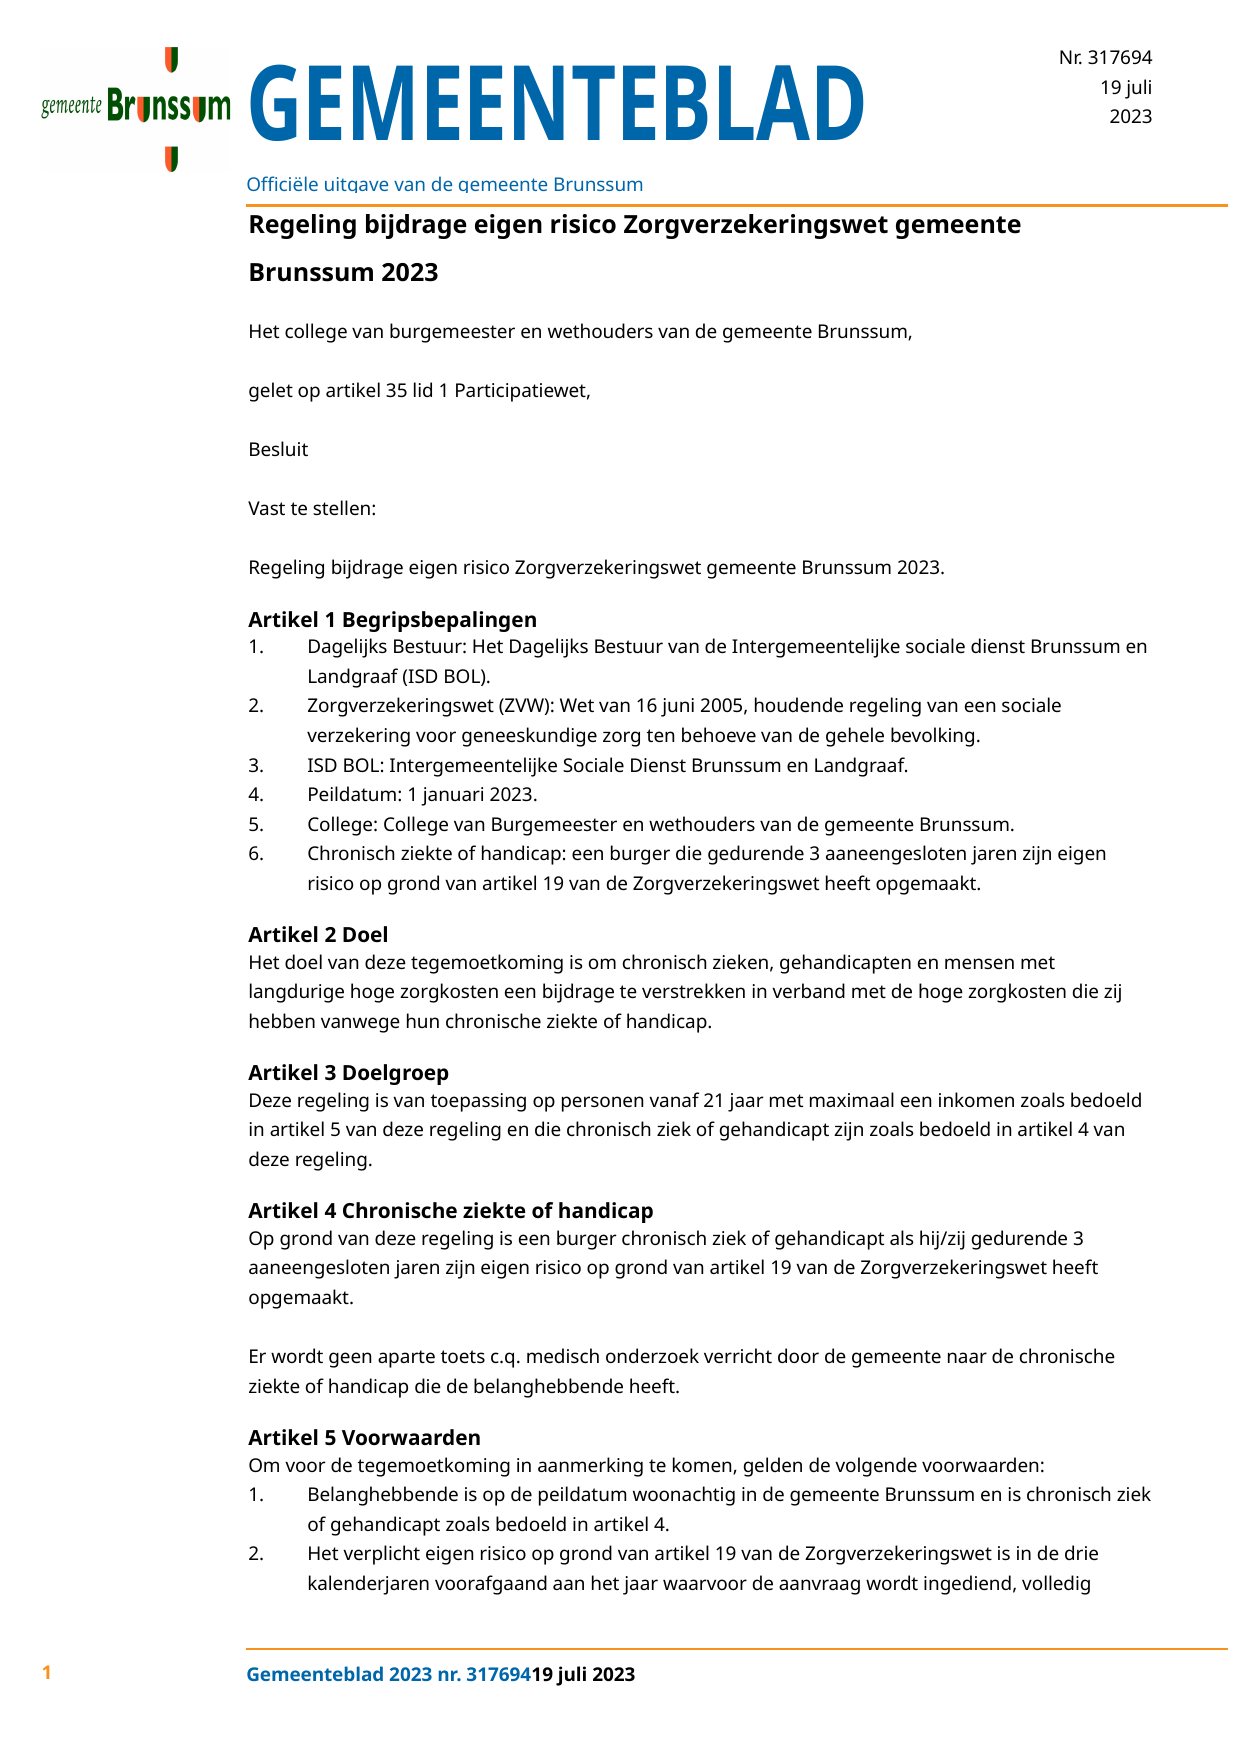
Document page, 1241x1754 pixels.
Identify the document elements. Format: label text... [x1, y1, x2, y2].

text Artikel 1 Begripsbepalingen [248, 605, 1152, 633]
list Belanghebbende is op de peildatum woonachtig in de gemeente Brunssum en is chronisch ziek of gehandicapt zoals bedoeld in artikel 4. [248, 1481, 1152, 1537]
text Artikel 4 Chronische ziekte of handicap [248, 1197, 1152, 1225]
text Er wordt geen aparte toets c.q. medisch onderzoek verricht door de gemeente naar de chronische ziekte of handicap die de belanghebbende heeft. [248, 1343, 1152, 1399]
text Deze regeling is van toepassing op personen vanaf 21 jaar met maximaal een inkomen zoals bedoeld in artikel 5 van deze regeling en die chronisch ziek of gehandicapt zijn zoals bedoeld in artikel 4 van deze regeling. [248, 1087, 1152, 1172]
text Artikel 3 Doelgroep [248, 1058, 1152, 1087]
list College: College van Burgemeester en wethouders van de gemeente Brunssum. [248, 811, 1152, 837]
text Vast te stellen: [248, 495, 1152, 521]
text gelet op artikel 35 lid 1 Participatiewet, [248, 377, 1152, 403]
text Regeling bijdrage eigen risico Zorgverzekeringswet gemeente Brunssum 2023. [248, 554, 1152, 580]
text Het college van burgemeester en wethouders van de gemeente Brunssum, [248, 318, 1152, 344]
list Het verplicht eigen risico op grond van artikel 19 van de Zorgverzekeringswet is in de drie kalenderjaren voorafgaand aan het jaar waarvoor de aanvraag wordt ingediend, volledig [248, 1541, 1152, 1596]
picture [41, 47, 231, 172]
text Artikel 5 Voorwaarden [248, 1423, 1152, 1452]
list Dagelijks Bestuur: Het Dagelijks Bestuur van de Intergemeentelijke sociale dienst Brunssum en Landgraaf (ISD BOL). [248, 633, 1152, 689]
text Op grond van deze regeling is een burger chronisch ziek of gehandicapt als hij/zij gedurende 3 aaneengesloten jaren zijn eigen risico op grond van artikel 19 van de Zorgverzekeringswet heeft opgemaakt. [248, 1225, 1152, 1310]
text Het doel van deze tegemoetkoming is om chronisch zieken, gehandicapten en mensen met langdurige hoge zorgkosten een bijdrage te verstrekken in verband met de hoge zorgkosten die zij hebben vanwege hun chronische ziekte of handicap. [248, 949, 1152, 1034]
list Zorgverzekeringswet (ZVW): Wet van 16 juni 2005, houdende regeling van een sociale verzekering voor geneeskundige zorg ten behoeve van de gehele bevolking. [248, 693, 1152, 748]
list Chronisch ziekte of handicap: een burger die gedurende 3 aaneengesloten jaren zijn eigen risico op grond van artikel 19 van de Zorgverzekeringswet heeft opgemaakt. [248, 841, 1152, 896]
list Peildatum: 1 januari 2023. [248, 781, 1152, 807]
list ISD BOL: Intergemeentelijke Sociale Dienst Brunssum en Landgraaf. [248, 752, 1152, 777]
text Besluit [248, 436, 1152, 462]
text Regeling bijdrage eigen risico Zorgverzekeringswet gemeente Brunssum 2023 [248, 207, 1152, 288]
text Artikel 2 Doel [248, 921, 1152, 949]
text Om voor de tegemoetkoming in aanmerking te komen, gelden de volgende voorwaarden: [248, 1452, 1152, 1477]
